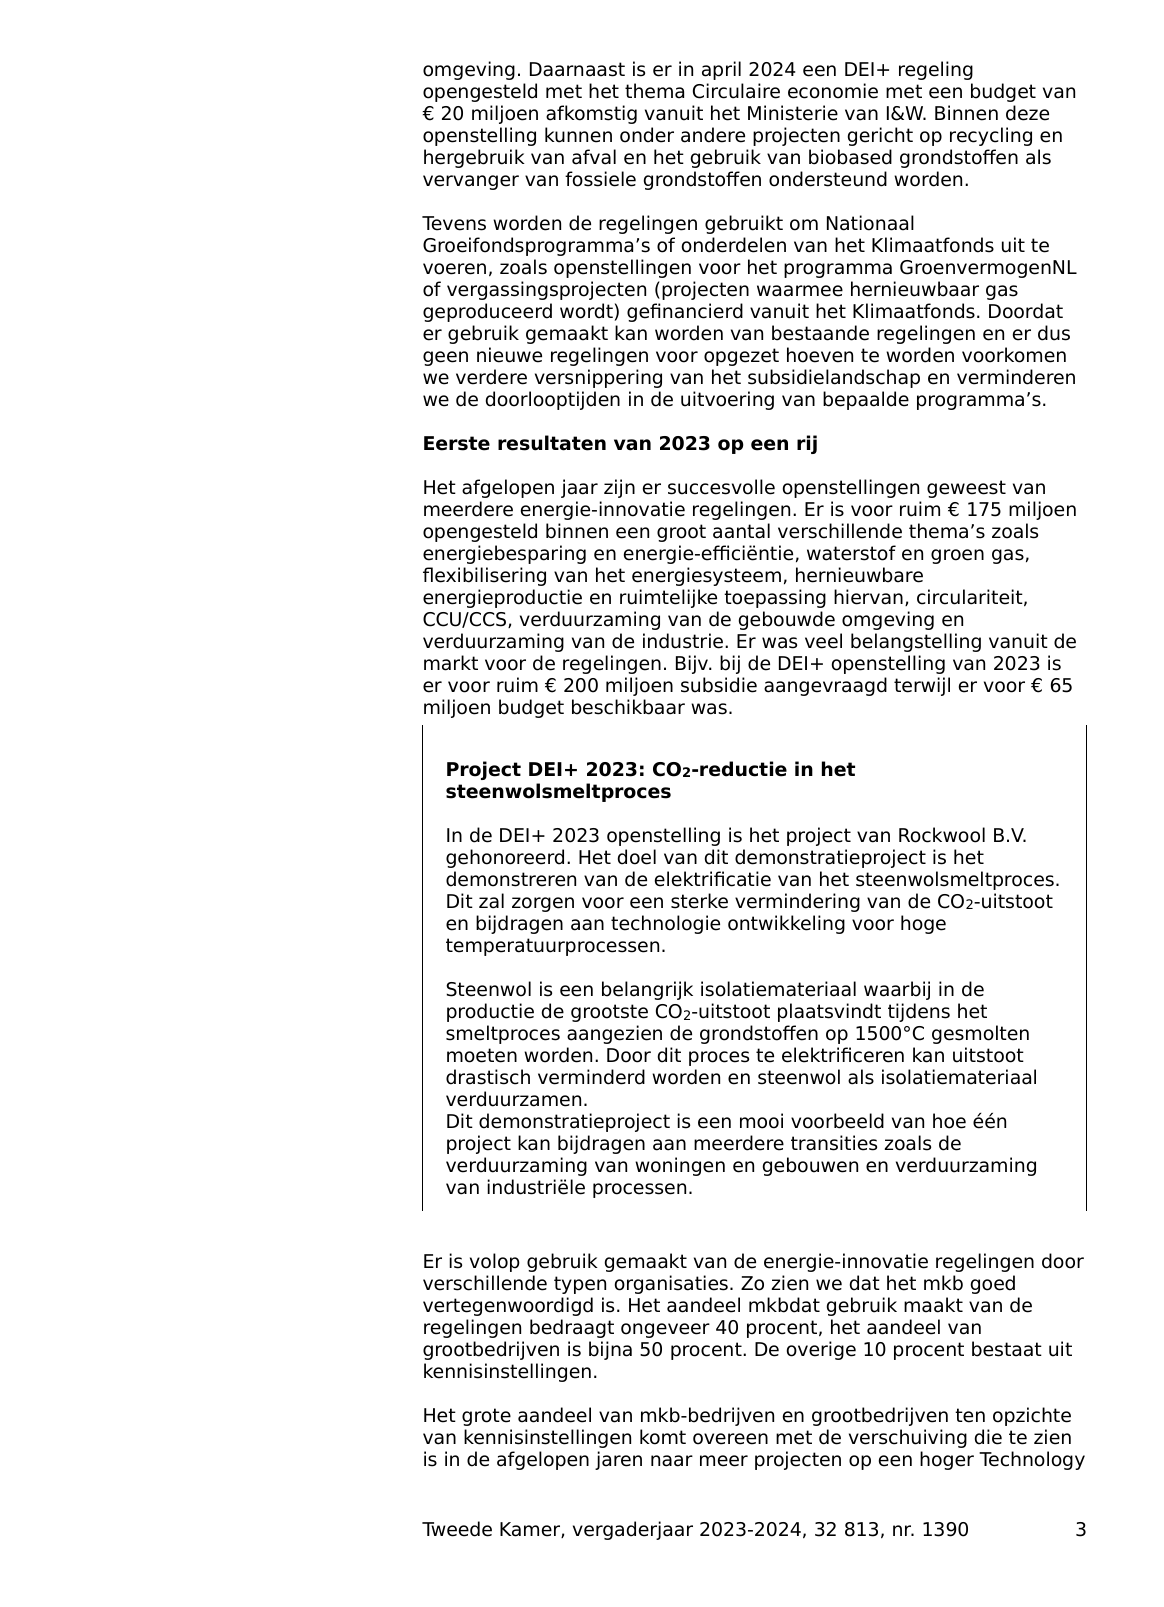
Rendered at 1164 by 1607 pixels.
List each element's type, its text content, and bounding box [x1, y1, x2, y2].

subtitle Eerste resultaten van 2023 op een rij [422, 433, 1087, 455]
text Tevens worden de regelingen gebruikt om Nationaal Groeifondsprogramma’s of onderdelen van het Klimaatfonds uit te voeren, zoals openstellingen voor het programma GroenvermogenNL of vergassingsprojecten (projecten waarmee hernieuwbaar gas geproduceerd wordt) gefinancierd vanuit het Klimaatfonds. Doordat er gebruik gemaakt kan worden van bestaande regelingen en er dus geen nieuwe regelingen voor opgezet hoeven te worden voorkomen we verdere versnippering van het subsidielandschap en verminderen we de doorlooptijden in de uitvoering van bepaalde programma’s. [422, 213, 1087, 411]
text Het grote aandeel van mkb-bedrijven en grootbedrijven ten opzichte van kennisinstellingen komt overeen met de verschuiving die te zien is in de afgelopen jaren naar meer projecten op een hoger Technology [422, 1405, 1087, 1471]
text Het afgelopen jaar zijn er succesvolle openstellingen geweest van meerdere energie-innovatie regelingen. Er is voor ruim € 175 miljoen opengesteld binnen een groot aantal verschillende thema’s zoals energiebesparing en energie-efficiëntie, waterstof en groen gas, flexibilisering van het energiesysteem, hernieuwbare energieproductie en ruimtelijke toepassing hiervan, circulariteit, CCU/CCS, verduurzaming van de gebouwde omgeving en verduurzaming van de industrie. Er was veel belangstelling vanuit de markt voor de regelingen. Bijv. bij de DEI+ openstelling van 2023 is er voor ruim € 200 miljoen subsidie aangevraagd terwijl er voor € 65 miljoen budget beschikbaar was. [422, 477, 1087, 719]
text Er is volop gebruik gemaakt van de energie-innovatie regelingen door verschillende typen organisaties. Zo zien we dat het mkb goed vertegenwoordigd is. Het aandeel mkbdat gebruik maakt van de regelingen bedraagt ongeveer 40 procent, het aandeel van grootbedrijven is bijna 50 procent. De overige 10 procent bestaat uit kennisinstellingen. [422, 1251, 1087, 1382]
table_header Project DEI+ 2023: CO2-reductie in het steenwolsmeltproces In de DEI+ 2023 openstelling is het project van Rockwool B.V. gehonoreerd. Het doel van dit demonstratieproject is het demonstreren van de elektrificatie van het steenwolsmeltproces. Dit zal zorgen voor een sterke vermindering van de CO2-uitstoot en bijdragen aan technologie ontwikkeling voor hoge temperatuurprocessen. Steenwol is een belangrijk isolatiemateriaal waarbij in de productie de grootste CO2-uitstoot plaatsvindt tijdens het smeltproces aangezien de grondstoffen op 1500°C gesmolten moeten worden. Door dit proces te elektrificeren kan uitstoot drastisch verminderd worden en steenwol als isolatiemateriaal verduurzamen. Dit demonstratieproject is een mooi voorbeeld van hoe één project kan bijdragen aan meerdere transities zoals de verduurzaming van woningen en gebouwen en verduurzaming van industriële processen. [423, 725, 1086, 1211]
text omgeving. Daarnaast is er in april 2024 een DEI+ regeling opengesteld met het thema Circulaire economie met een budget van € 20 miljoen afkomstig vanuit het Ministerie van I&W. Binnen deze openstelling kunnen onder andere projecten gericht op recycling en hergebruik van afval en het gebruik van biobased grondstoffen als vervanger van fossiele grondstoffen ondersteund worden. [422, 59, 1087, 191]
